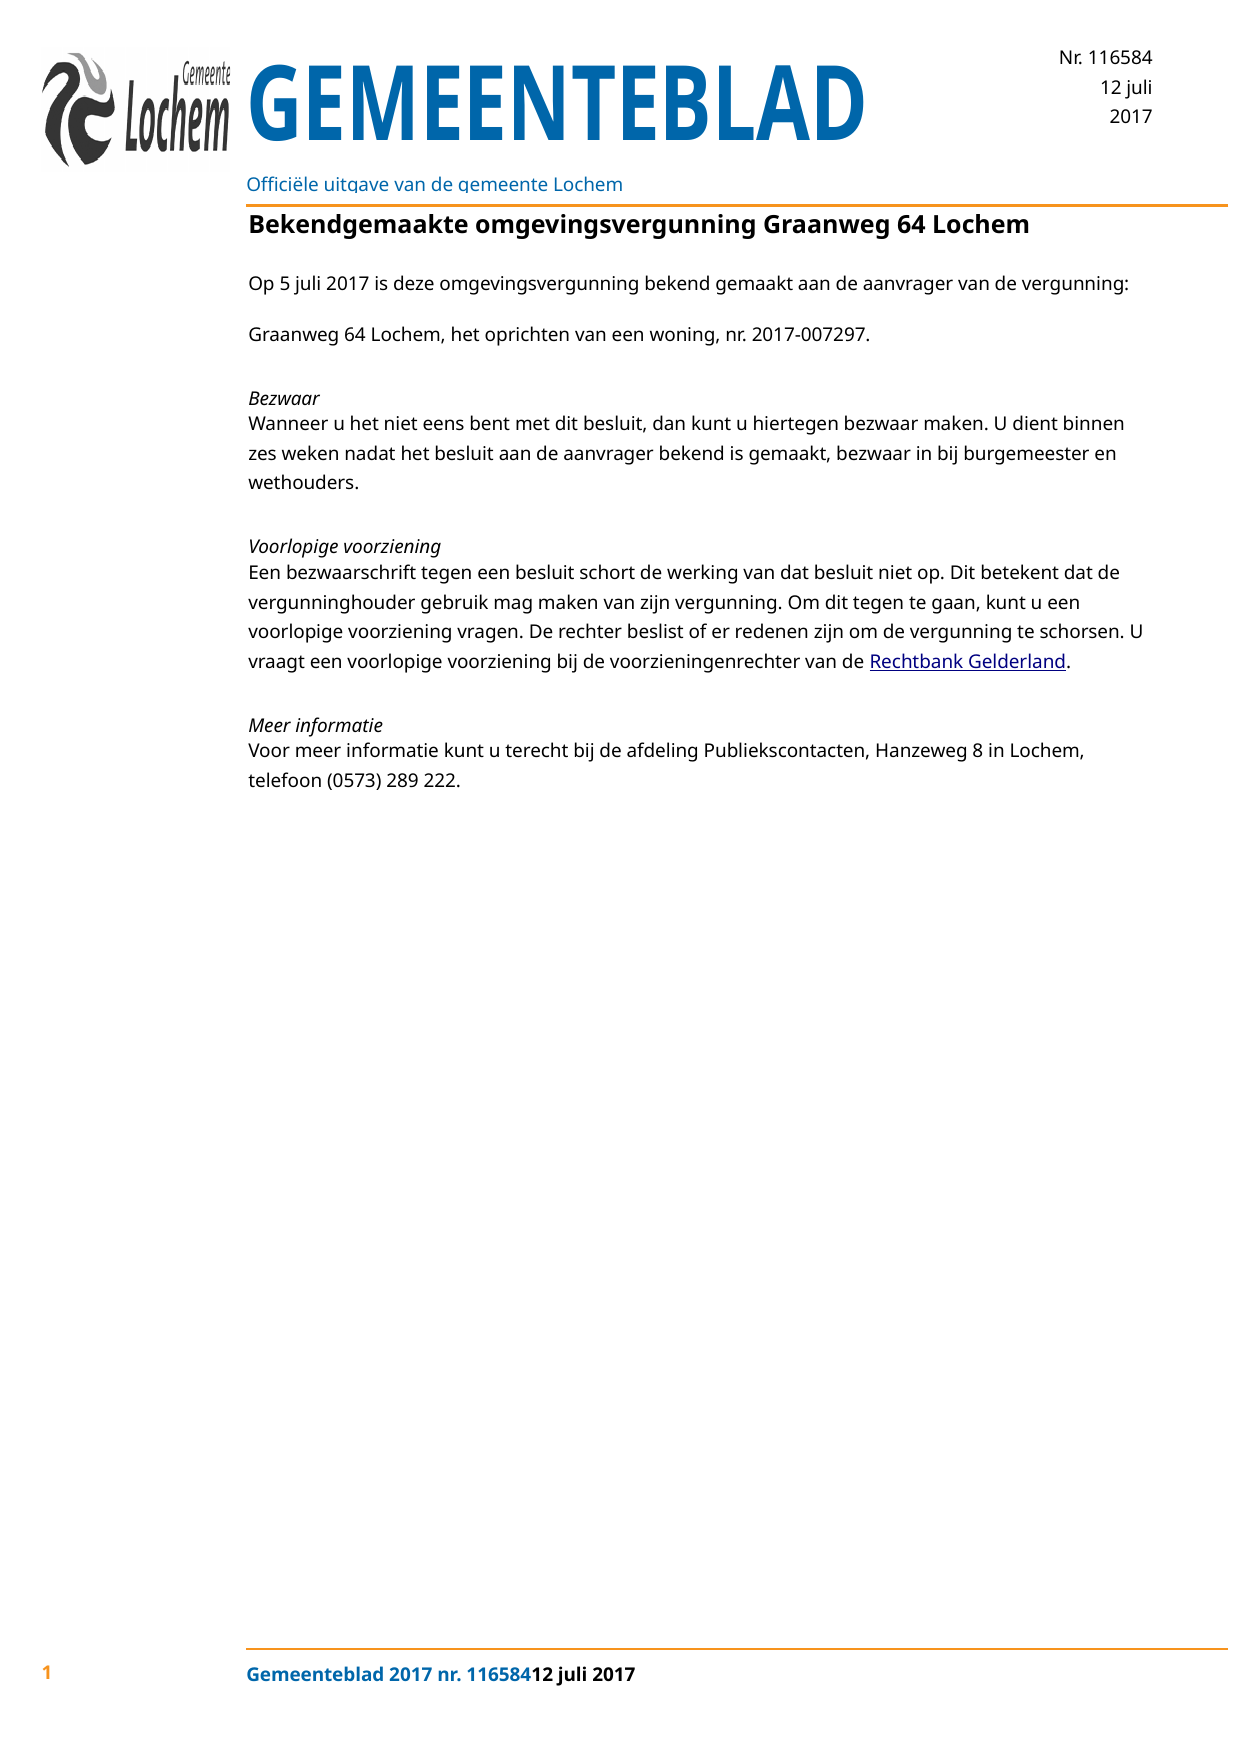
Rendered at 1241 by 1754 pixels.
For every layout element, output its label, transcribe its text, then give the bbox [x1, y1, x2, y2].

text Voor meer informatie kunt u terecht bij de afdeling Publiekscontacten, Hanzeweg 8 in Lochem, telefoon (0573) 289 222. [248, 738, 1152, 793]
text Op 5 juli 2017 is deze omgevingsvergunning bekend gemaakt aan de aanvrager van de vergunning: [248, 270, 1152, 296]
text Graanweg 64 Lochem, het oprichten van een woning, nr. 2017-007297. [248, 321, 1152, 346]
text Bezwaar [248, 385, 1152, 410]
text Een bezwaarschrift tegen een besluit schort de werking van dat besluit niet op. Dit betekent dat de vergunninghouder gebruik mag maken van zijn vergunning. Om dit tegen te gaan, kunt u een voorlopige voorziening vragen. De rechter beslist of er redenen zijn om de vergunning te schorsen. U vraagt een voorlopige voorziening bij de voorzieningenrechter van de Rechtbank Gelderland. [248, 559, 1152, 674]
text Voorlopige voorziening [248, 533, 1152, 559]
text Bekendgemaakte omgevingsvergunning Graanweg 64 Lochem [248, 207, 1152, 241]
text Wanneer u het niet eens bent met dit besluit, dan kunt u hiertegen bezwaar maken. U dient binnen zes weken nadat het besluit aan de aanvrager bekend is gemaakt, bezwaar in bij burgemeester en wethouders. [248, 410, 1152, 495]
picture [41, 47, 231, 172]
text Meer informatie [248, 712, 1152, 738]
